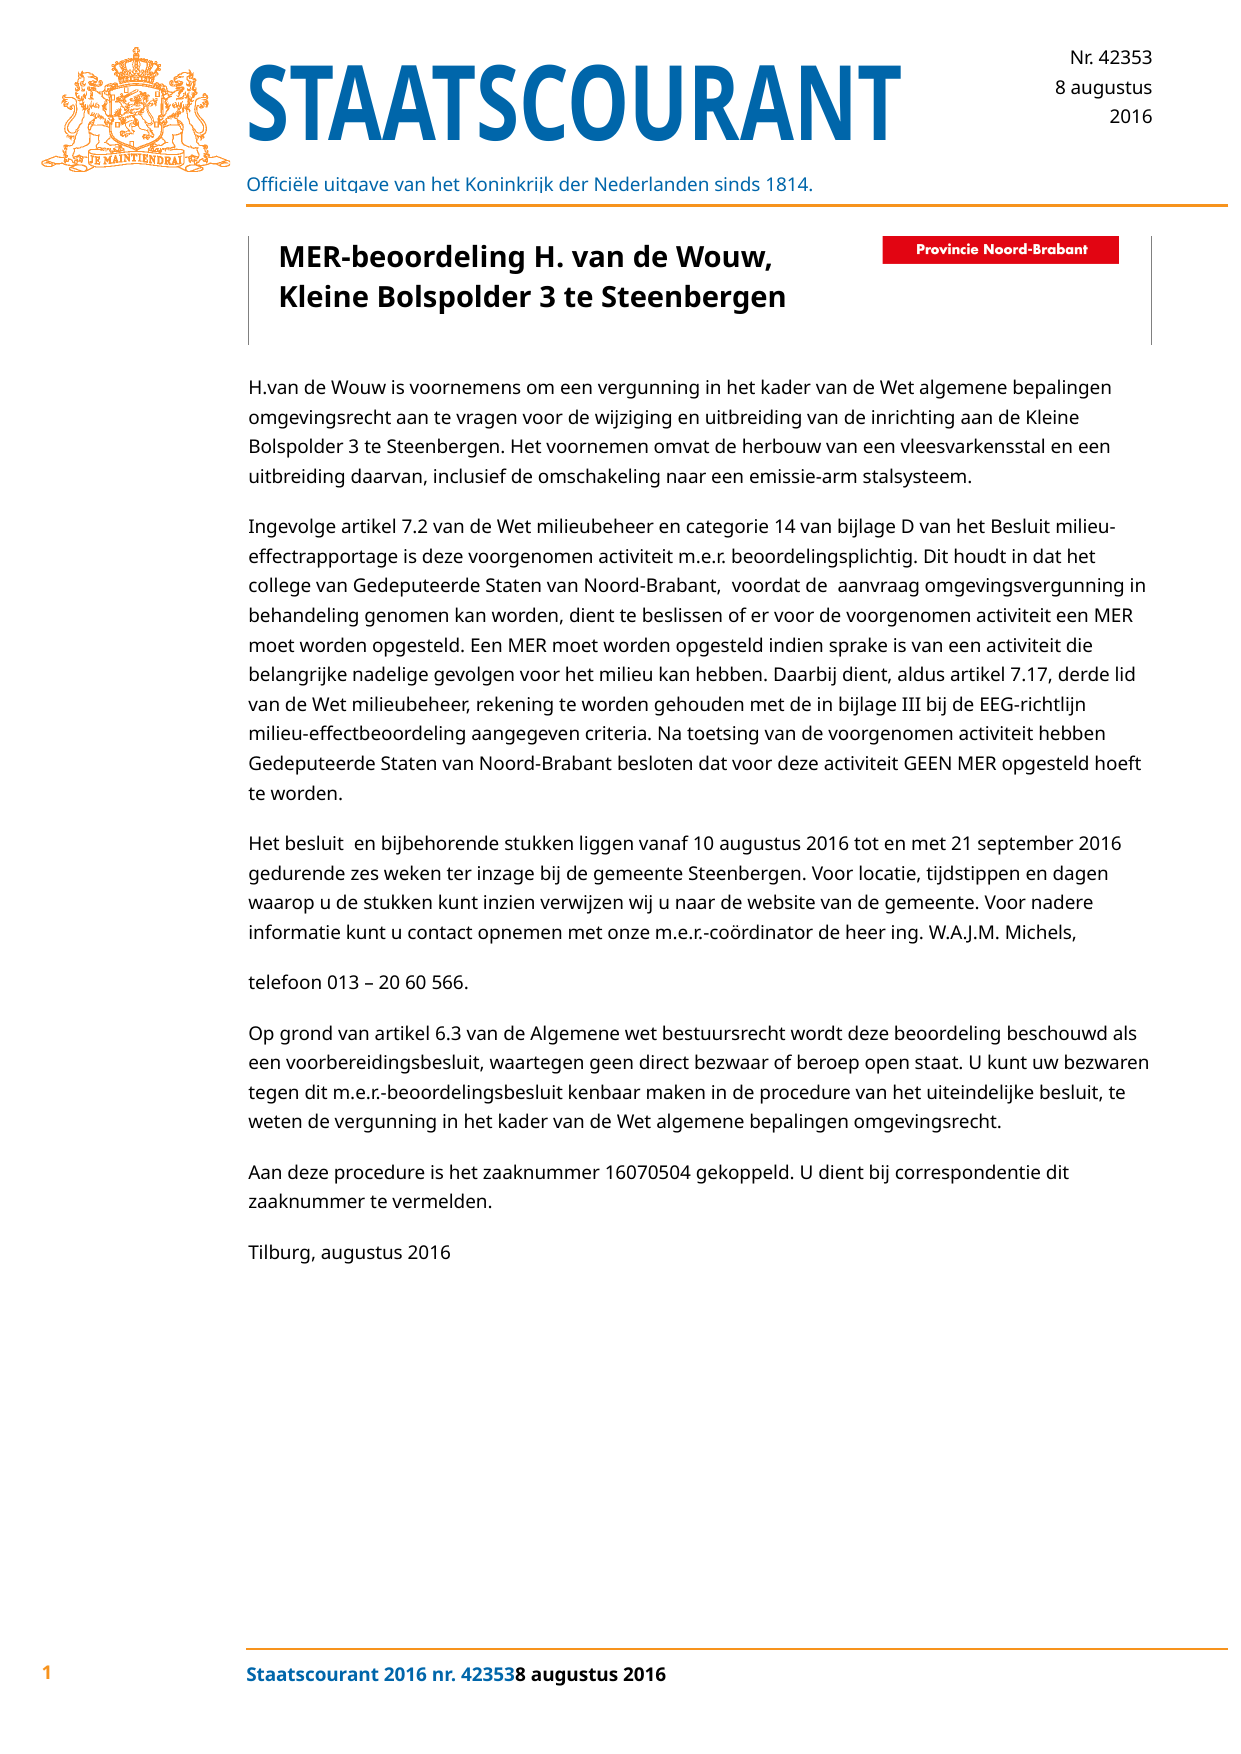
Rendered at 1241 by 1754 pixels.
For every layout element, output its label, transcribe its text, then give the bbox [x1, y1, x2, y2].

text Tilburg, augustus 2016 [248, 1239, 1152, 1264]
table_header [1119, 236, 1151, 263]
text H.van de Wouw is voornemens om een vergunning in het kader van de Wet algemene bepalingen omgevingsrecht aan te vragen voor de wijziging en uitbreiding van de inrichting aan de Kleine Bolspolder 3 te Steenbergen. Het voornemen omvat de herbouw van een vleesvarkensstal en een uitbreiding daarvan, inclusief de omschakeling naar een emissie-arm stalsysteem. [248, 374, 1152, 489]
text Ingevolge artikel 7.2 van de Wet milieubeheer en categorie 14 van bijlage D van het Besluit milieu-effectrapportage is deze voorgenomen activiteit m.e.r. beoordelingsplichtig. Dit houdt in dat het college van Gedeputeerde Staten van Noord-Brabant, voordat de aanvraag omgevingsvergunning in behandeling genomen kan worden, dient te beslissen of er voor de voorgenomen activiteit een MER moet worden opgesteld. Een MER moet worden opgesteld indien sprake is van een activiteit die belangrijke nadelige gevolgen voor het milieu kan hebben. Daarbij dient, aldus artikel 7.17, derde lid van de Wet milieubeheer, rekening te worden gehouden met de in bijlage III bij de EEG-richtlijn milieu-effectbeoordeling aangegeven criteria. Na toetsing van de voorgenomen activiteit hebben Gedeputeerde Staten van Noord-Brabant besloten dat voor deze activiteit GEEN MER opgesteld hoeft te worden. [248, 513, 1152, 805]
text telefoon 013 – 20 60 566. [248, 969, 1152, 995]
text Op grond van artikel 6.3 van de Algemene wet bestuursrecht wordt deze beoordeling beschouwd als een voorbereidingsbesluit, waartegen geen direct bezwaar of beroep open staat. U kunt uw bezwaren tegen dit m.e.r.-beoordelingsbesluit kenbaar maken in de procedure van het uiteindelijke besluit, te weten de vergunning in het kader van de Wet algemene bepalingen omgevingsrecht. [248, 1020, 1152, 1134]
picture [41, 47, 231, 172]
table_header [850, 236, 882, 263]
picture [882, 236, 1119, 264]
table_header MER-beoordeling H. van de Wouw, Kleine Bolspolder 3 te Steenbergen [249, 236, 850, 345]
text Het besluit en bijbehorende stukken liggen vanaf 10 augustus 2016 tot en met 21 september 2016 gedurende zes weken ter inzage bij de gemeente Steenbergen. Voor locatie, tijdstippen en dagen waarop u de stukken kunt inzien verwijzen wij u naar de website van de gemeente. Voor nadere informatie kunt u contact opnemen met onze m.e.r.-coördinator de heer ing. W.A.J.M. Michels, [248, 830, 1152, 944]
table_header [850, 264, 1151, 345]
text Aan deze procedure is het zaaknummer 16070504 gekoppeld. U dient bij correspondentie dit zaaknummer te vermelden. [248, 1159, 1152, 1214]
